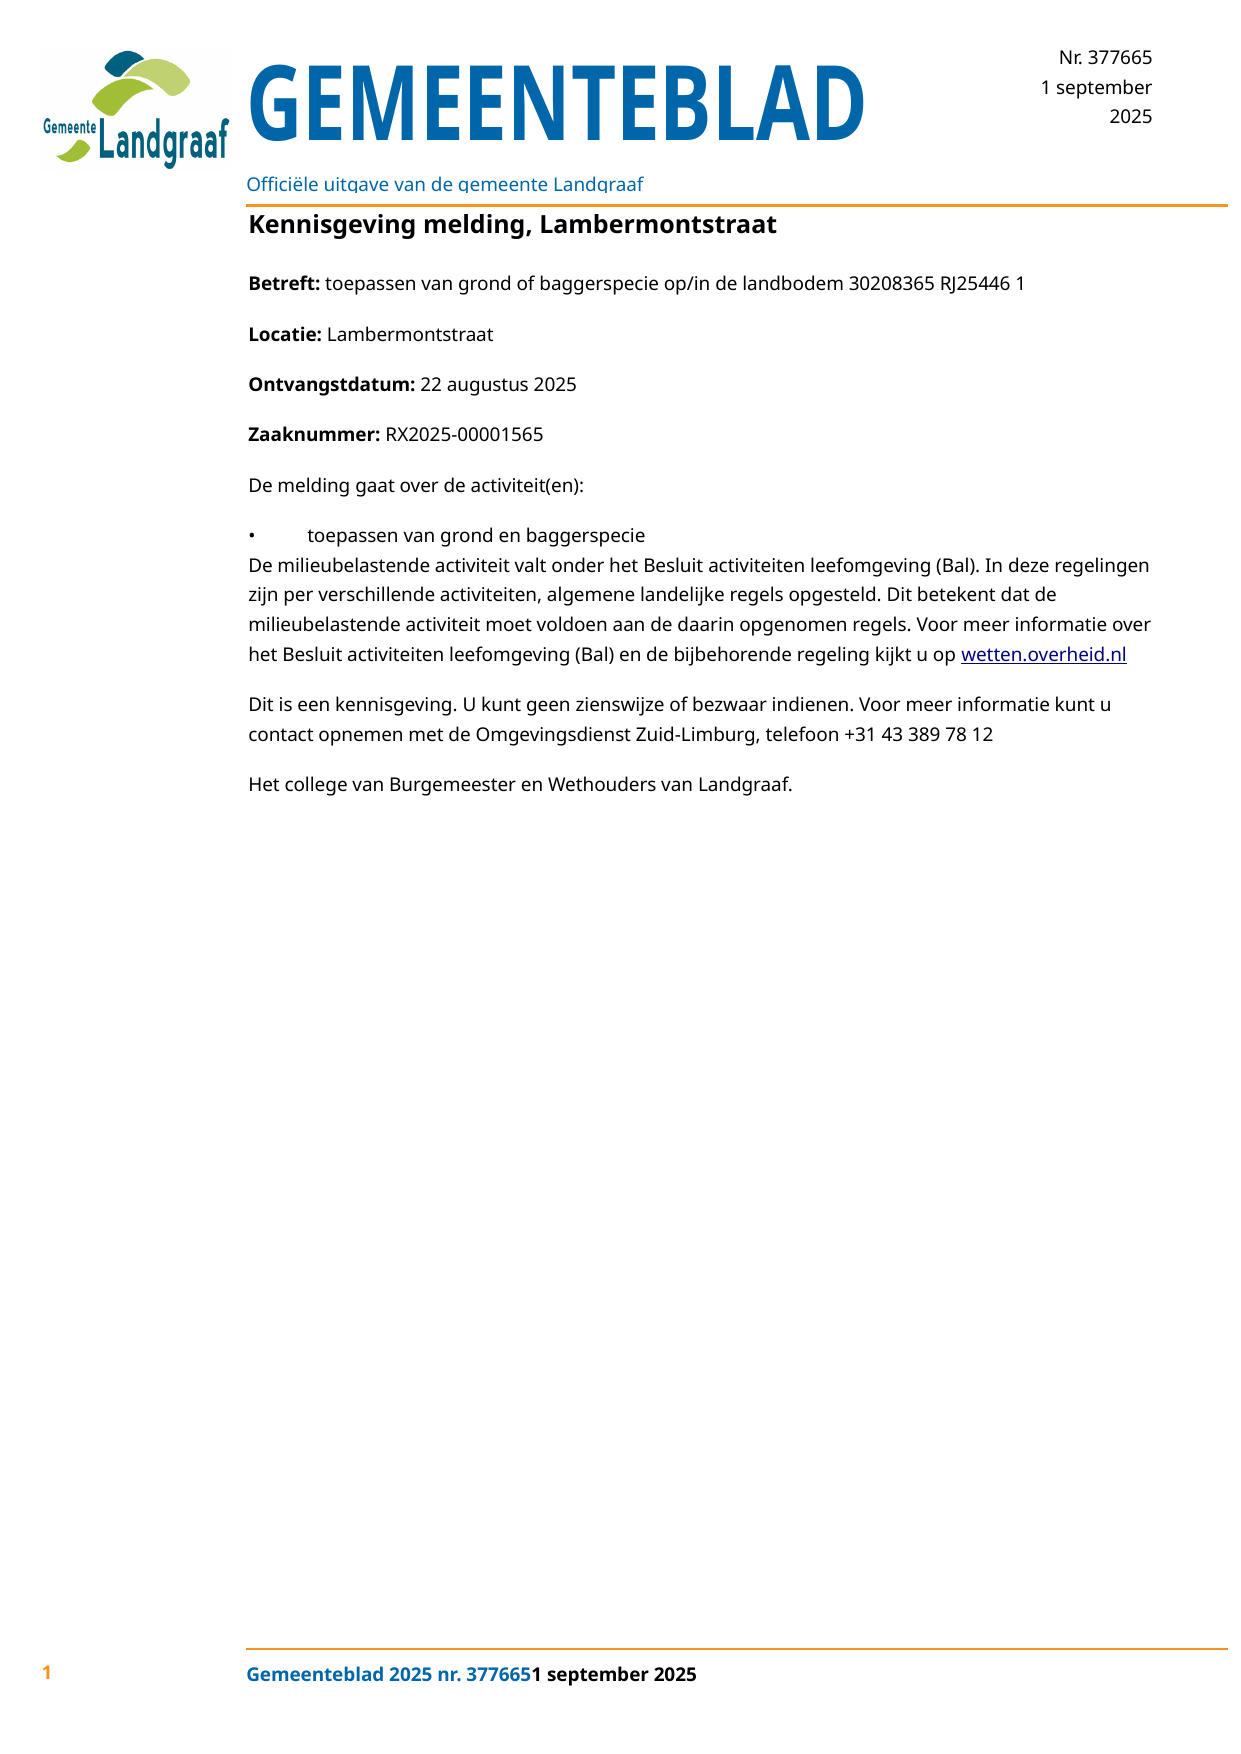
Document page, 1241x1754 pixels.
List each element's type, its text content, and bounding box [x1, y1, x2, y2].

text Kennisgeving melding, Lambermontstraat [248, 207, 1152, 241]
text Ontvangstdatum: 22 augustus 2025 [248, 371, 1152, 397]
picture [41, 47, 231, 172]
list toepassen van grond en baggerspecie [248, 522, 1152, 548]
text Locatie: Lambermontstraat [248, 321, 1152, 346]
text Betreft: toepassen van grond of baggerspecie op/in de landbodem 30208365 RJ25446 1 [248, 270, 1152, 296]
text De melding gaat over de activiteit(en): [248, 472, 1152, 498]
text Dit is een kennisgeving. U kunt geen zienswijze of bezwaar indienen. Voor meer informatie kunt u contact opnemen met de Omgevingsdienst Zuid-Limburg, telefoon +31 43 389 78 12 [248, 691, 1152, 746]
text Het college van Burgemeester en Wethouders van Landgraaf. [248, 771, 1152, 797]
text Zaaknummer: RX2025-00001565 [248, 422, 1152, 447]
text De milieubelastende activiteit valt onder het Besluit activiteiten leefomgeving (Bal). In deze regelingen zijn per verschillende activiteiten, algemene landelijke regels opgesteld. Dit betekent dat de milieubelastende activiteit moet voldoen aan de daarin opgenomen regels. Voor meer informatie over het Besluit activiteiten leefomgeving (Bal) en de bijbehorende regeling kijkt u op wetten.overheid.nl [248, 552, 1152, 666]
